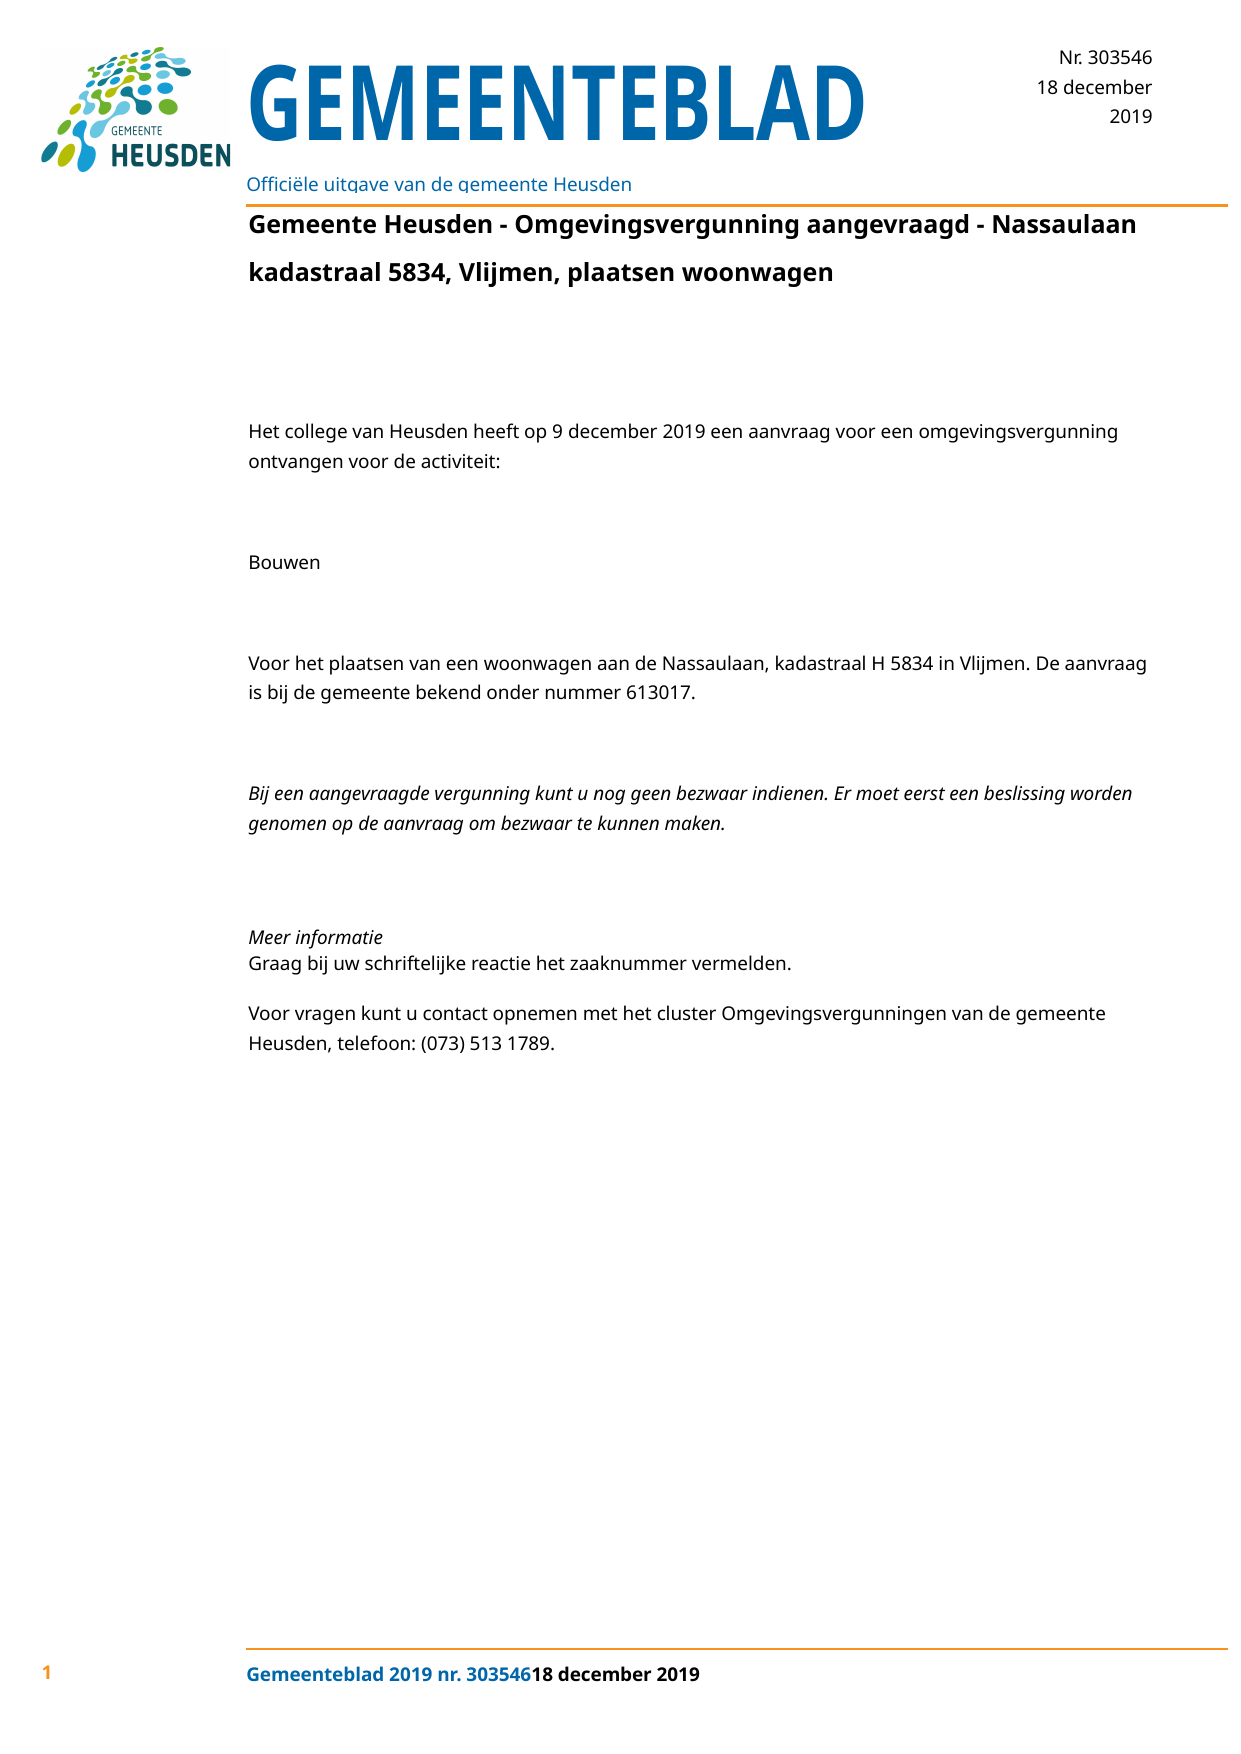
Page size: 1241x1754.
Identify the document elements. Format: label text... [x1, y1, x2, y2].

text Bij een aangevraagde vergunning kunt u nog geen bezwaar indienen. Er moet eerst een beslissing worden genomen op de aanvraag om bezwaar te kunnen maken. [248, 780, 1152, 836]
text Gemeente Heusden - Omgevingsvergunning aangevraagd - Nassaulaan kadastraal 5834, Vlijmen, plaatsen woonwagen [248, 207, 1152, 288]
text Meer informatie [248, 924, 1152, 950]
text Voor vragen kunt u contact opnemen met het cluster Omgevingsvergunningen van de gemeente Heusden, telefoon: (073) 513 1789. [248, 1001, 1152, 1056]
text Graag bij uw schriftelijke reactie het zaaknummer vermelden. [248, 950, 1152, 976]
text Voor het plaatsen van een woonwagen aan de Nassaulaan, kadastraal H 5834 in Vlijmen. De aanvraag is bij de gemeente bekend onder nummer 613017. [248, 650, 1152, 705]
picture [41, 47, 231, 172]
text Bouwen [248, 549, 1152, 575]
text Het college van Heusden heeft op 9 december 2019 een aanvraag voor een omgevingsvergunning ontvangen voor de activiteit: [248, 419, 1152, 474]
